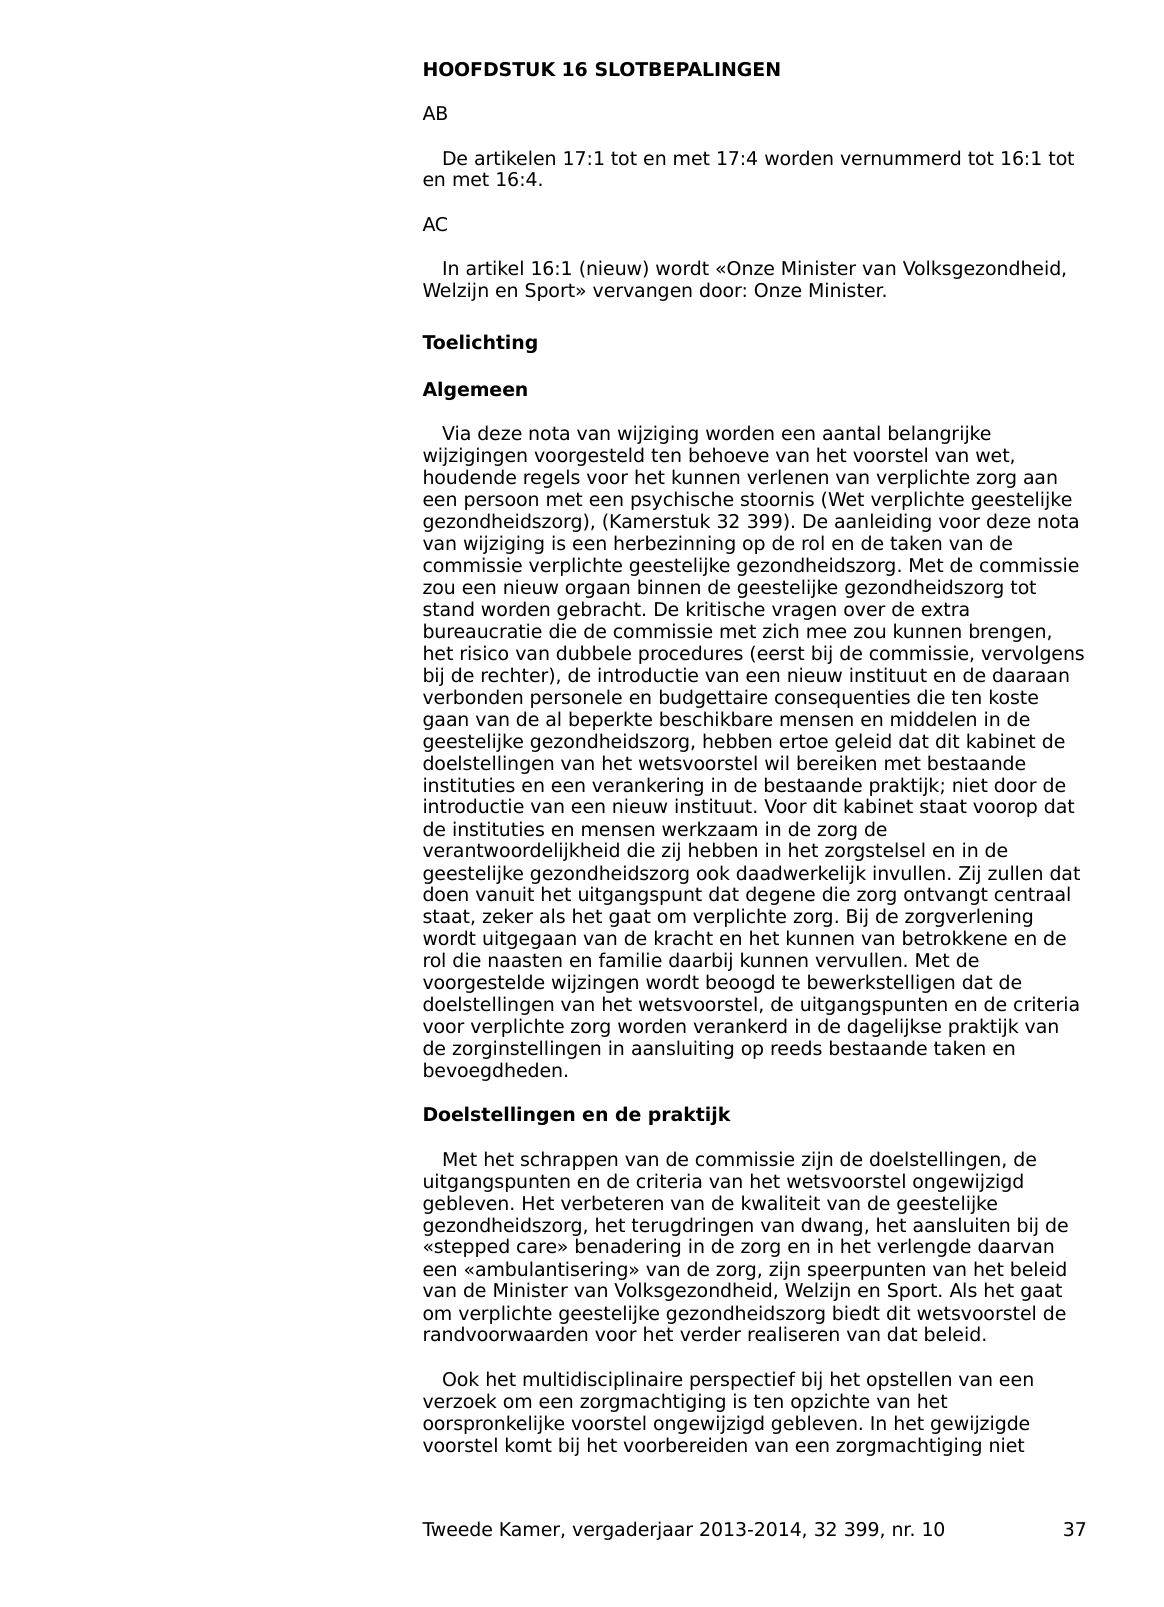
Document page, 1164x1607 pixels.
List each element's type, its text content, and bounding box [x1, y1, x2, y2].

subtitle AC [422, 213, 1087, 236]
text Ook het multidisciplinaire perspectief bij het opstellen van een verzoek om een zorgmachtiging is ten opzichte van het oorspronkelijke voorstel ongewijzigd gebleven. In het gewijzigde voorstel komt bij het voorbereiden van een zorgmachtiging niet [422, 1368, 1087, 1456]
text In artikel 16:1 (nieuw) wordt «Onze Minister van Volksgezondheid, Welzijn en Sport» vervangen door: Onze Minister. [422, 258, 1087, 302]
subtitle Toelichting [422, 332, 1087, 354]
subtitle Algemeen [422, 379, 1087, 401]
text De artikelen 17:1 tot en met 17:4 worden vernummerd tot 16:1 tot en met 16:4. [422, 147, 1087, 191]
subtitle Doelstellingen en de praktijk [422, 1104, 1087, 1126]
subtitle HOOFDSTUK 16 SLOTBEPALINGEN [422, 59, 1087, 81]
text Met het schrappen van de commissie zijn de doelstellingen, de uitgangspunten en de criteria van het wetsvoorstel ongewijzigd gebleven. Het verbeteren van de kwaliteit van de geestelijke gezondheidszorg, het terugdringen van dwang, het aansluiten bij de «stepped care» benadering in de zorg en in het verlengde daarvan een «ambulantisering» van de zorg, zijn speerpunten van het beleid van de Minister van Volksgezondheid, Welzijn en Sport. Als het gaat om verplichte geestelijke gezondheidszorg biedt dit wetsvoorstel de randvoorwaarden voor het verder realiseren van dat beleid. [422, 1148, 1087, 1346]
subtitle AB [422, 103, 1087, 125]
text Via deze nota van wijziging worden een aantal belangrijke wijzigingen voorgesteld ten behoeve van het voorstel van wet, houdende regels voor het kunnen verlenen van verplichte zorg aan een persoon met een psychische stoornis (Wet verplichte geestelijke gezondheidszorg), (Kamerstuk 32 399). De aanleiding voor deze nota van wijziging is een herbezinning op de rol en de taken van de commissie verplichte geestelijke gezondheidszorg. Met de commissie zou een nieuw orgaan binnen de geestelijke gezondheidszorg tot stand worden gebracht. De kritische vragen over de extra bureaucratie die de commissie met zich mee zou kunnen brengen, het risico van dubbele procedures (eerst bij de commissie, vervolgens bij de rechter), de introductie van een nieuw instituut en de daaraan verbonden personele en budgettaire consequenties die ten koste gaan van de al beperkte beschikbare mensen en middelen in de geestelijke gezondheidszorg, hebben ertoe geleid dat dit kabinet de doelstellingen van het wetsvoorstel wil bereiken met bestaande instituties en een verankering in de bestaande praktijk; niet door de introductie van een nieuw instituut. Voor dit kabinet staat voorop dat de instituties en mensen werkzaam in de zorg de verantwoordelijkheid die zij hebben in het zorgstelsel en in de geestelijke gezondheidszorg ook daadwerkelijk invullen. Zij zullen dat doen vanuit het uitgangspunt dat degene die zorg ontvangt centraal staat, zeker als het gaat om verplichte zorg. Bij de zorgverlening wordt uitgegaan van de kracht en het kunnen van betrokkene en de rol die naasten en familie daarbij kunnen vervullen. Met de voorgestelde wijzingen wordt beoogd te bewerkstelligen dat de doelstellingen van het wetsvoorstel, de uitgangspunten en de criteria voor verplichte zorg worden verankerd in de dagelijkse praktijk van de zorginstellingen in aansluiting op reeds bestaande taken en bevoegdheden. [422, 423, 1087, 1082]
